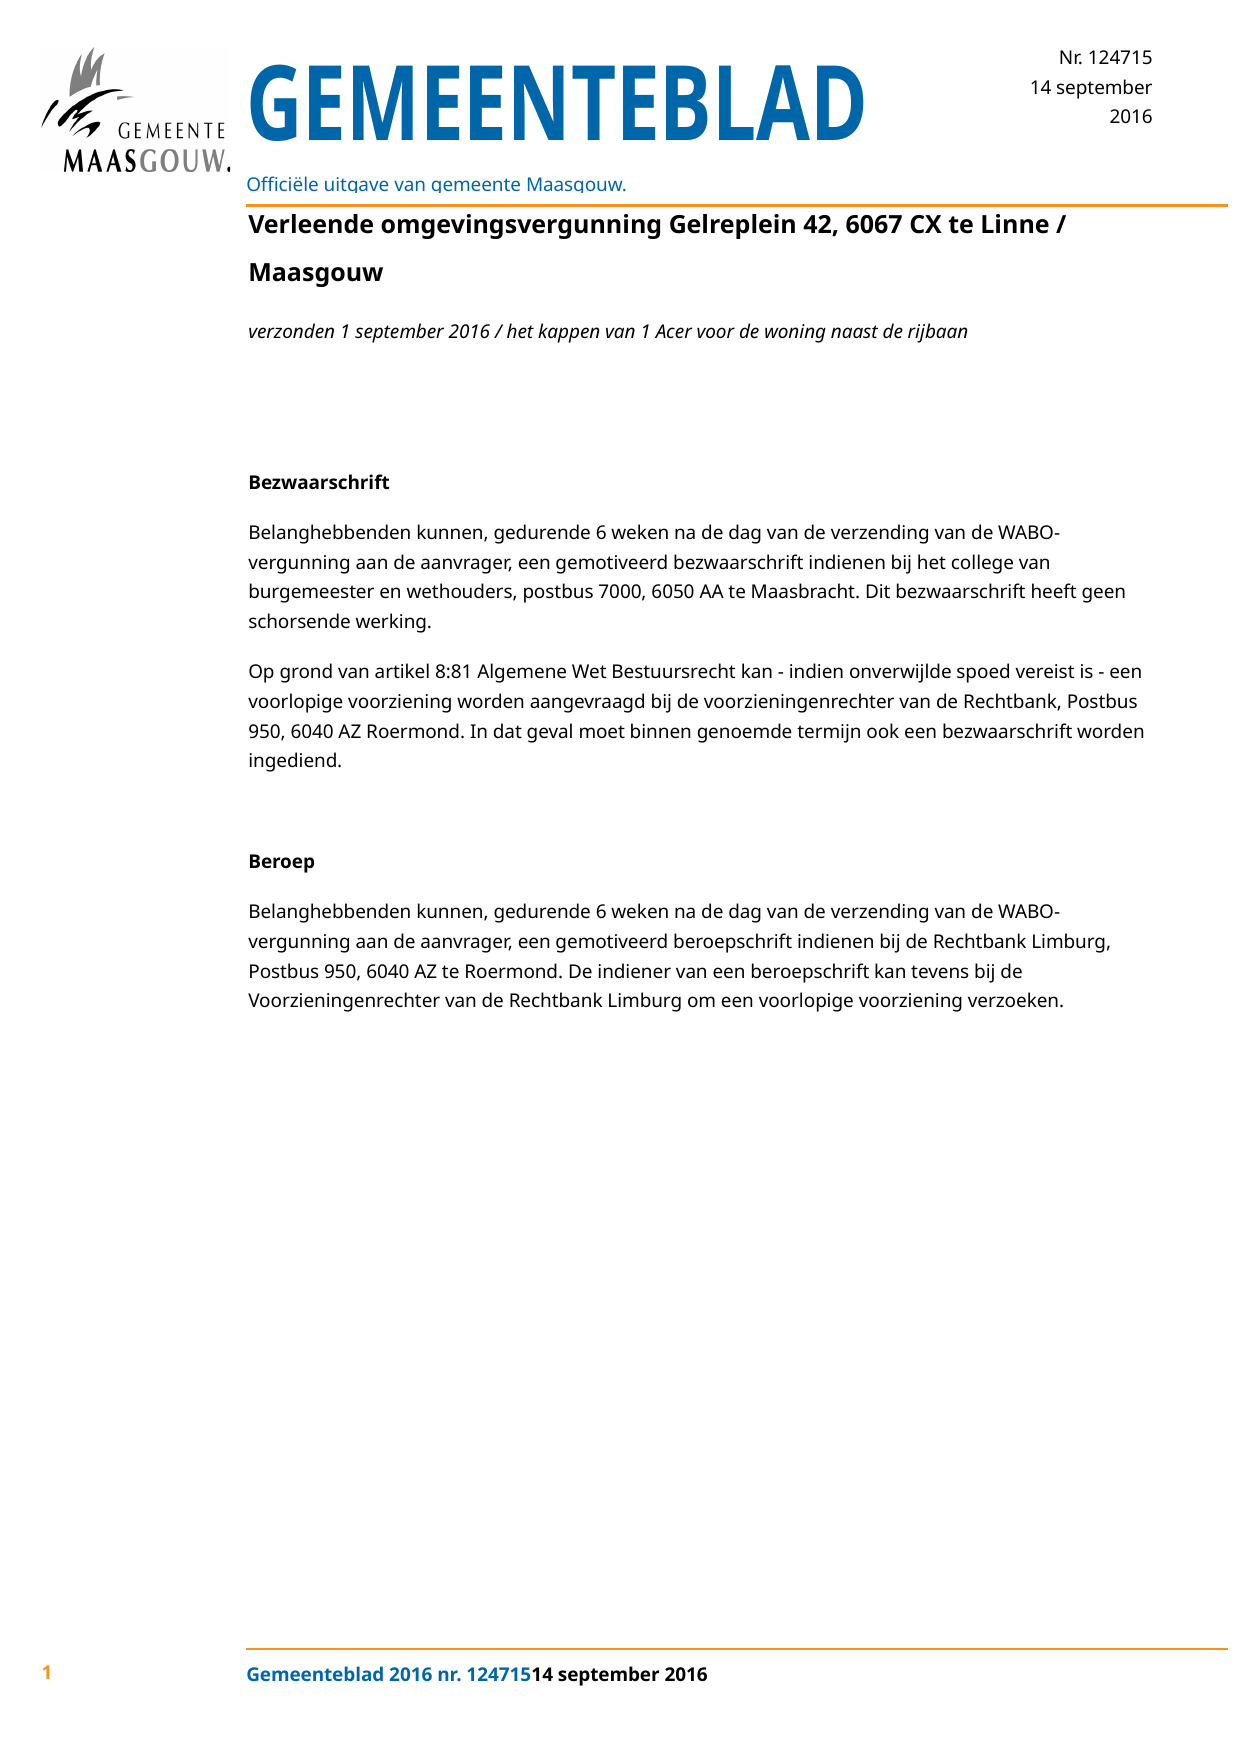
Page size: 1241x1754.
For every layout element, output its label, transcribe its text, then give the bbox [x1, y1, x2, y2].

text Op grond van artikel 8:81 Algemene Wet Bestuursrecht kan - indien onverwijlde spoed vereist is - een voorlopige voorziening worden aangevraagd bij de voorzieningenrechter van de Rechtbank, Postbus 950, 6040 AZ Roermond. In dat geval moet binnen genoemde termijn ook een bezwaarschrift worden ingediend. [248, 659, 1152, 773]
text Beroep [248, 848, 1152, 874]
text Verleende omgevingsvergunning Gelreplein 42, 6067 CX te Linne / Maasgouw [248, 207, 1152, 288]
text Belanghebbenden kunnen, gedurende 6 weken na de dag van de verzending van de WABO-vergunning aan de aanvrager, een gemotiveerd bezwaarschrift indienen bij het college van burgemeester en wethouders, postbus 7000, 6050 AA te Maasbracht. Dit bezwaarschrift heeft geen schorsende werking. [248, 519, 1152, 634]
text Bezwaarschrift [248, 469, 1152, 495]
picture [41, 47, 231, 172]
text verzonden 1 september 2016 / het kappen van 1 Acer voor de woning naast de rijbaan [248, 318, 1152, 344]
text Belanghebbenden kunnen, gedurende 6 weken na de dag van de verzending van de WABO-vergunning aan de aanvrager, een gemotiveerd beroepschrift indienen bij de Rechtbank Limburg, Postbus 950, 6040 AZ te Roermond. De indiener van een beroepschrift kan tevens bij de Voorzieningenrechter van de Rechtbank Limburg om een voorlopige voorziening verzoeken. [248, 899, 1152, 1013]
